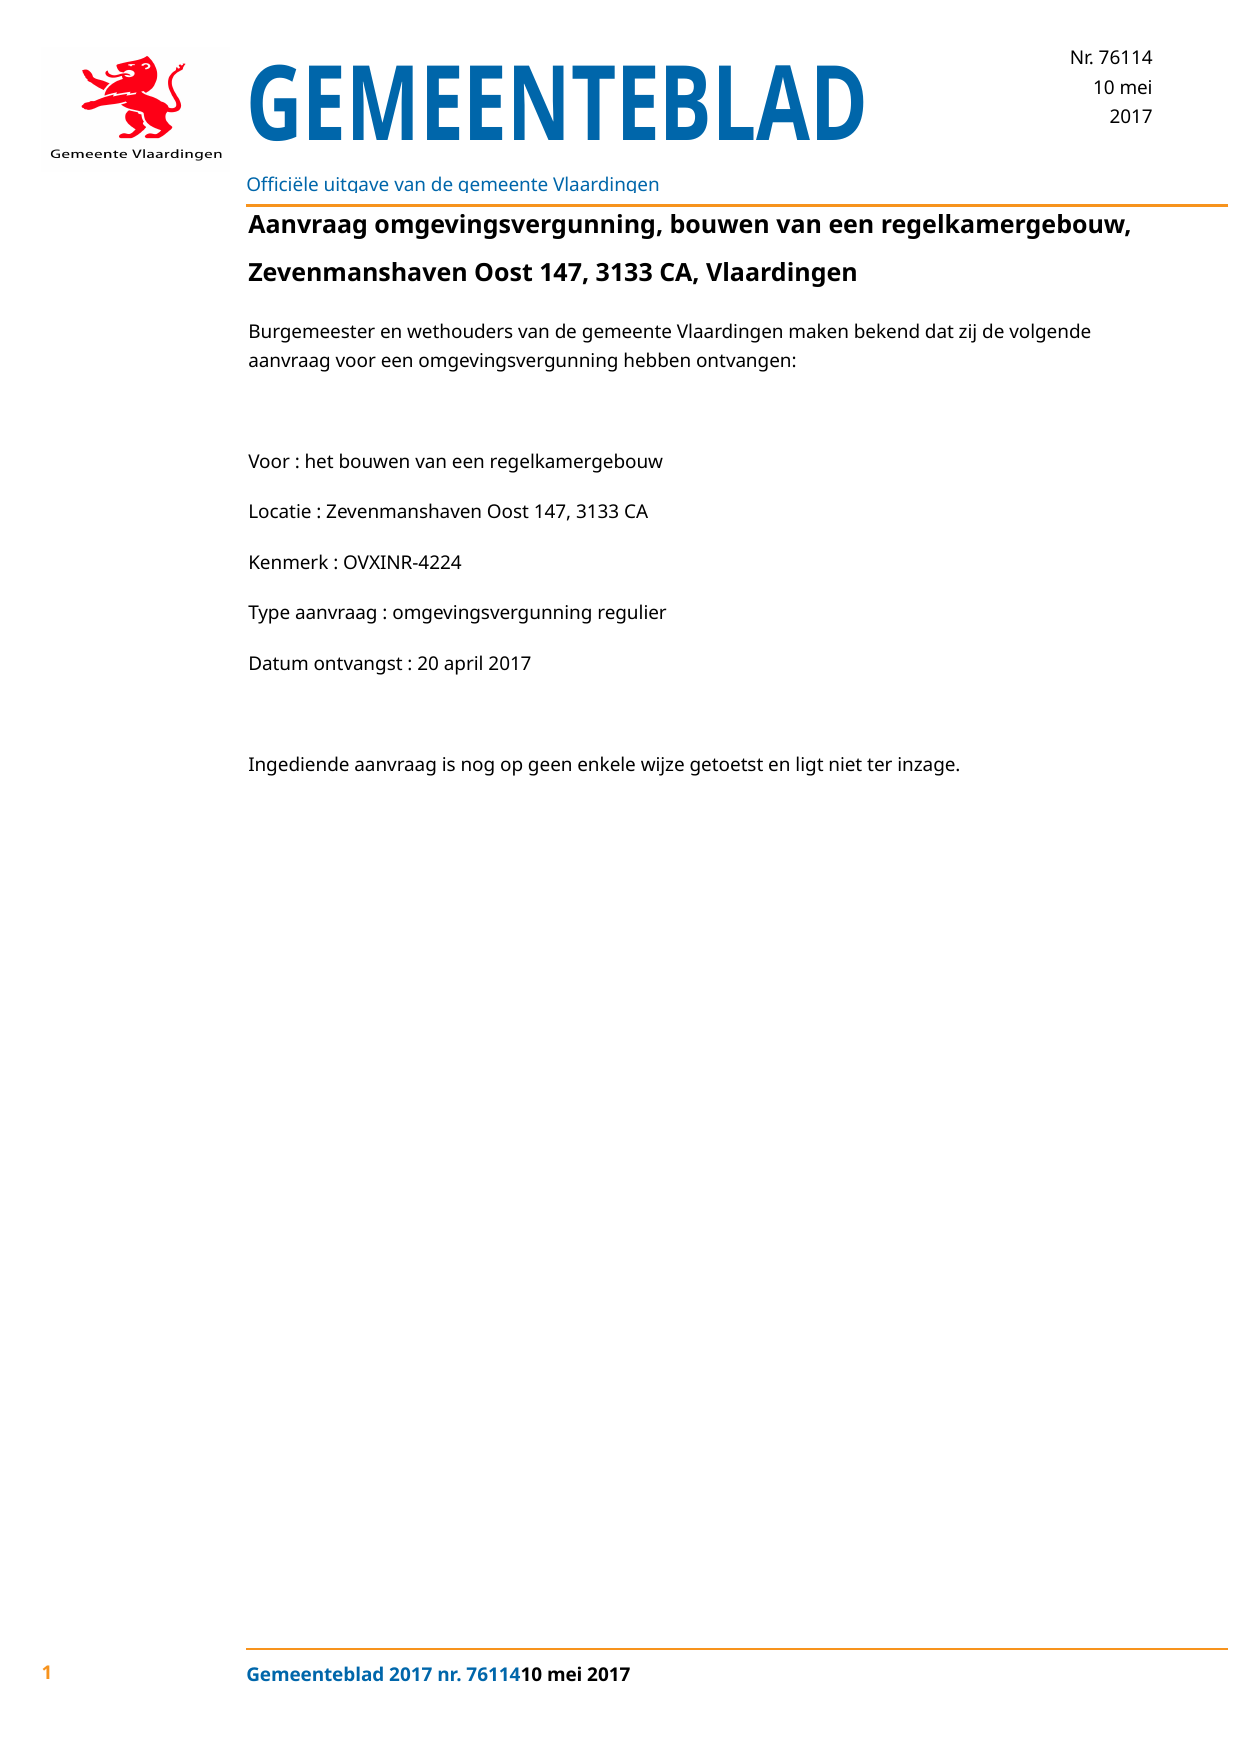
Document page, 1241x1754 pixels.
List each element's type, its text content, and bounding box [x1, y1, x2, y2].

text Locatie : Zevenmanshaven Oost 147, 3133 CA [248, 499, 1152, 524]
text Kenmerk : OVXINR-4224 [248, 549, 1152, 575]
picture [41, 47, 231, 172]
text Type aanvraag : omgevingsvergunning regulier [248, 599, 1152, 625]
text Ingediende aanvraag is nog op geen enkele wijze getoetst en ligt niet ter inzage. [248, 751, 1152, 777]
text Voor : het bouwen van een regelkamergebouw [248, 448, 1152, 474]
text Aanvraag omgevingsvergunning, bouwen van een regelkamergebouw, Zevenmanshaven Oost 147, 3133 CA, Vlaardingen [248, 207, 1152, 288]
text Burgemeester en wethouders van de gemeente Vlaardingen maken bekend dat zij de volgende aanvraag voor een omgevingsvergunning hebben ontvangen: [248, 318, 1152, 373]
text Datum ontvangst : 20 april 2017 [248, 650, 1152, 676]
